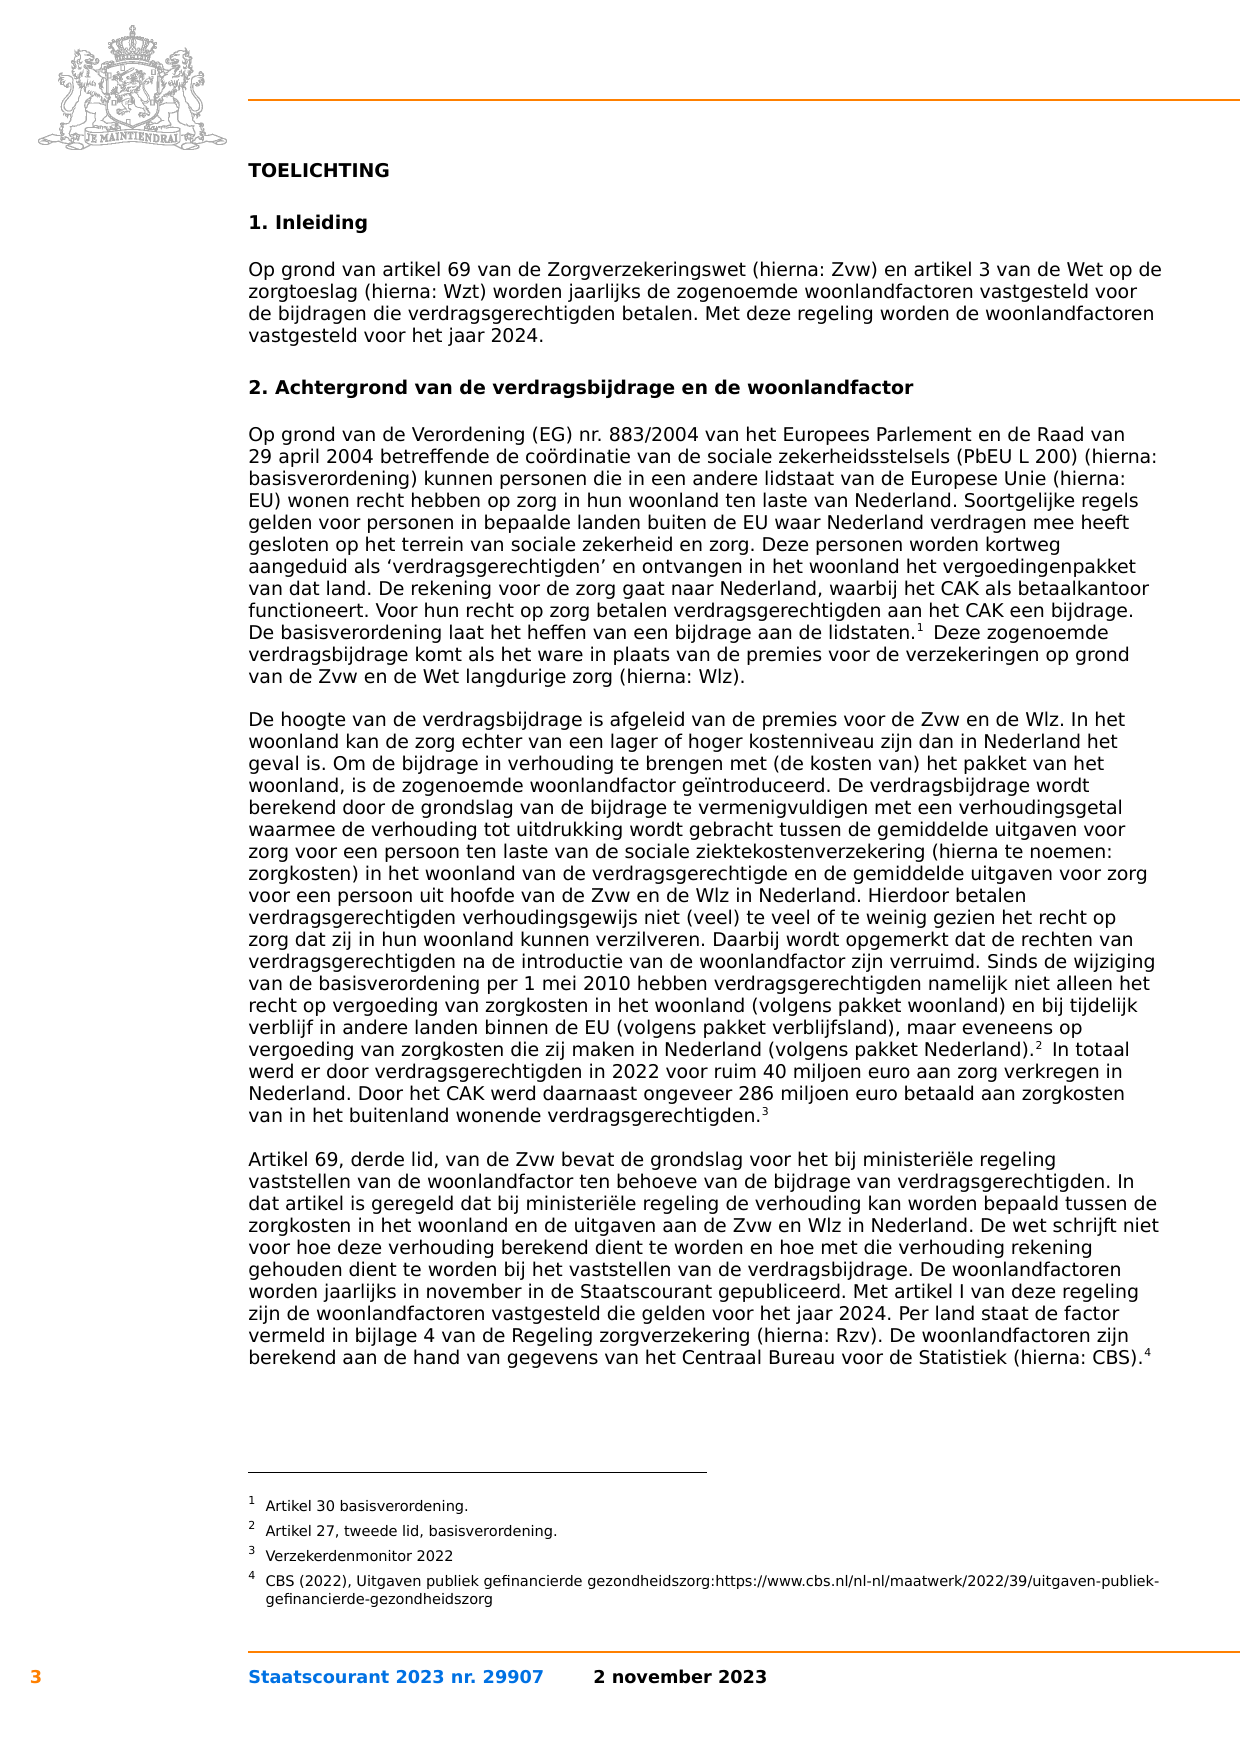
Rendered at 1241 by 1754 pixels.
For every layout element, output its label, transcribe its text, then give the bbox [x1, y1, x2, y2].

text Op grond van artikel 69 van de Zorgverzekeringswet (hierna: Zvw) en artikel 3 van de Wet op de zorgtoeslag (hierna: Wzt) worden jaarlijks de zogenoemde woonlandfactoren vastgesteld voor de bijdragen die verdragsgerechtigden betalen. Met deze regeling worden de woonlandfactoren vastgesteld voor het jaar 2024. [248, 259, 1163, 347]
text Op grond van de Verordening (EG) nr. 883/2004 van het Europees Parlement en de Raad van 29 april 2004 betreffende de coördinatie van de sociale zekerheidsstelsels (PbEU L 200) (hierna: basisverordening) kunnen personen die in een andere lidstaat van de Europese Unie (hierna: EU) wonen recht hebben op zorg in hun woonland ten laste van Nederland. Soortgelijke regels gelden voor personen in bepaalde landen buiten de EU waar Nederland verdragen mee heeft gesloten op het terrein van sociale zekerheid en zorg. Deze personen worden kortweg aangeduid als ‘verdragsgerechtigden’ en ontvangen in het woonland het vergoedingenpakket van dat land. De rekening voor de zorg gaat naar Nederland, waarbij het CAK als betaalkantoor functioneert. Voor hun recht op zorg betalen verdragsgerechtigden aan het CAK een bijdrage. De basisverordening laat het heffen van een bijdrage aan de lidstaten. Deze zogenoemde verdragsbijdrage komt als het ware in plaats van de premies voor de verzekeringen op grond van de Zvw en de Wet langdurige zorg (hierna: Wlz). [248, 424, 1163, 687]
picture [38, 25, 227, 150]
text Artikel 27, tweede lid, basisverordening. [248, 1519, 1163, 1541]
subtitle 1. Inleiding [248, 212, 1163, 234]
text Artikel 69, derde lid, van de Zvw bevat de grondslag voor het bij ministeriële regeling vaststellen van de woonlandfactor ten behoeve van de bijdrage van verdragsgerechtigden. In dat artikel is geregeld dat bij ministeriële regeling de verhouding kan worden bepaald tussen de zorgkosten in het woonland en de uitgaven aan de Zvw en Wlz in Nederland. De wet schrijft niet voor hoe deze verhouding berekend dient te worden en hoe met die verhouding rekening gehouden dient te worden bij het vaststellen van de verdragsbijdrage. De woonlandfactoren worden jaarlijks in november in de Staatscourant gepubliceerd. Met artikel I van deze regeling zijn de woonlandfactoren vastgesteld die gelden voor het jaar 2024. Per land staat de factor vermeld in bijlage 4 van de Regeling zorgverzekering (hierna: Rzv). De woonlandfactoren zijn berekend aan de hand van gegevens van het Centraal Bureau voor de Statistiek (hierna: CBS). [248, 1149, 1163, 1369]
text Verzekerdenmonitor 2022 [248, 1544, 1163, 1566]
text Artikel 30 basisverordening. [248, 1494, 1163, 1516]
text CBS (2022), Uitgaven publiek gefinancierde gezondheidszorg:https://www.cbs.nl/nl-nl/maatwerk/2022/39/uitgaven-publiek-gefinancierde-gezondheidszorg [248, 1569, 1163, 1608]
subtitle 2. Achtergrond van de verdragsbijdrage en de woonlandfactor [248, 377, 1163, 399]
subtitle TOELICHTING [248, 160, 1163, 182]
text De hoogte van de verdragsbijdrage is afgeleid van de premies voor de Zvw en de Wlz. In het woonland kan de zorg echter van een lager of hoger kostenniveau zijn dan in Nederland het geval is. Om de bijdrage in verhouding te brengen met (de kosten van) het pakket van het woonland, is de zogenoemde woonlandfactor geïntroduceerd. De verdragsbijdrage wordt berekend door de grondslag van de bijdrage te vermenigvuldigen met een verhoudingsgetal waarmee de verhouding tot uitdrukking wordt gebracht tussen de gemiddelde uitgaven voor zorg voor een persoon ten laste van de sociale ziektekostenverzekering (hierna te noemen: zorgkosten) in het woonland van de verdragsgerechtigde en de gemiddelde uitgaven voor zorg voor een persoon uit hoofde van de Zvw en de Wlz in Nederland. Hierdoor betalen verdragsgerechtigden verhoudingsgewijs niet (veel) te veel of te weinig gezien het recht op zorg dat zij in hun woonland kunnen verzilveren. Daarbij wordt opgemerkt dat de rechten van verdragsgerechtigden na de introductie van de woonlandfactor zijn verruimd. Sinds de wijziging van de basisverordening per 1 mei 2010 hebben verdragsgerechtigden namelijk niet alleen het recht op vergoeding van zorgkosten in het woonland (volgens pakket woonland) en bij tijdelijk verblijf in andere landen binnen de EU (volgens pakket verblijfsland), maar eveneens op vergoeding van zorgkosten die zij maken in Nederland (volgens pakket Nederland). In totaal werd er door verdragsgerechtigden in 2022 voor ruim 40 miljoen euro aan zorg verkregen in Nederland. Door het CAK werd daarnaast ongeveer 286 miljoen euro betaald aan zorgkosten van in het buitenland wonende verdragsgerechtigden. [248, 709, 1163, 1127]
